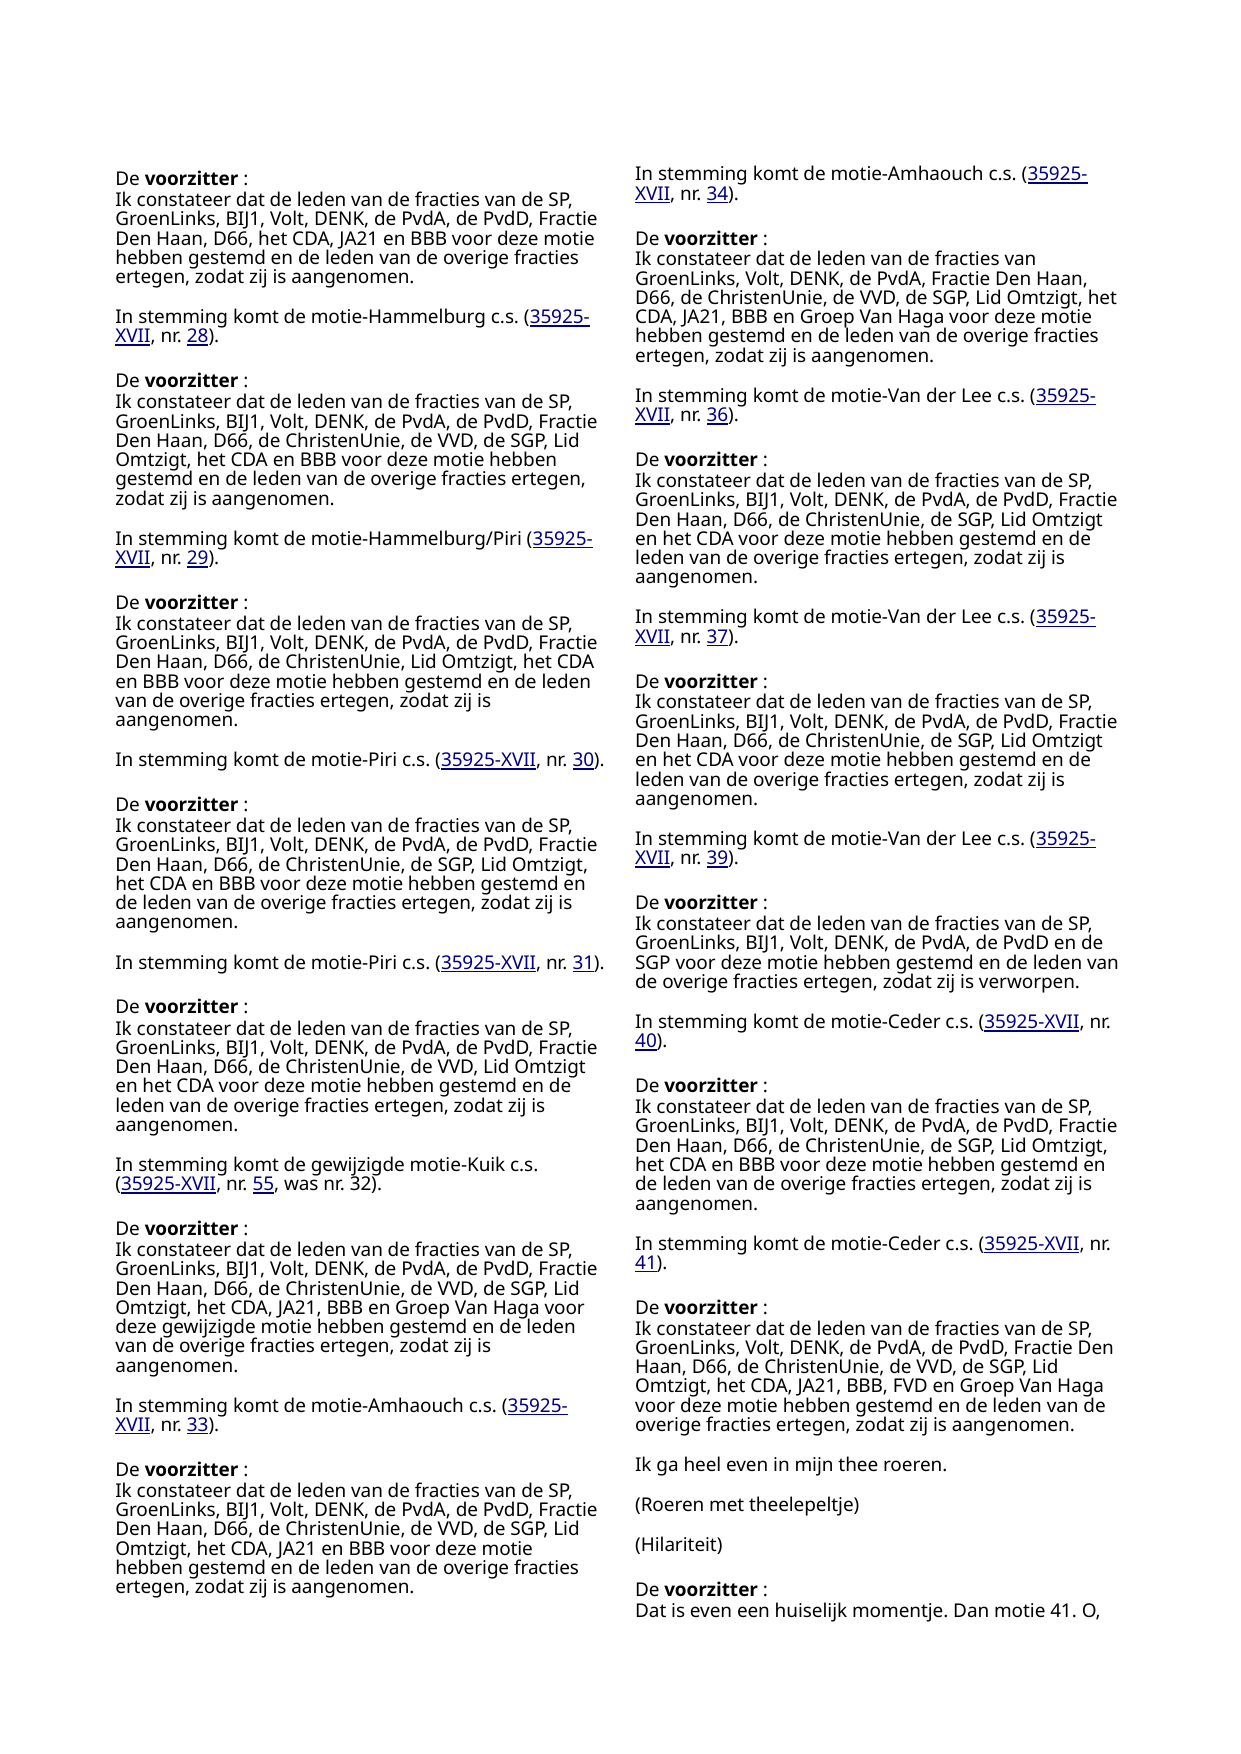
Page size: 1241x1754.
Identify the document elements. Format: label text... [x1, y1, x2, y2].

text De voorzitter : [115, 589, 605, 615]
text Ik constateer dat de leden van de fracties van de SP, GroenLinks, Volt, DENK, de PvdA, de PvdD, Fractie Den Haan, D66, de ChristenUnie, de VVD, de SGP, Lid Omtzigt, het CDA, JA21, BBB, FVD en Groep Van Haga voor deze motie hebben gestemd en de leden van de overige fracties ertegen, zodat zij is aangenomen. [635, 1320, 1125, 1435]
text Ik constateer dat de leden van de fracties van de SP, GroenLinks, BIJ1, Volt, DENK, de PvdA, de PvdD, Fractie Den Haan, D66, de ChristenUnie, de VVD, de SGP, Lid Omtzigt, het CDA, JA21 en BBB voor deze motie hebben gestemd en de leden van de overige fracties ertegen, zodat zij is aangenomen. [115, 1482, 605, 1597]
text In stemming komt de motie-Piri c.s. (35925-XVII, nr. 30). [115, 751, 605, 771]
text Ik constateer dat de leden van de fracties van de SP, GroenLinks, BIJ1, Volt, DENK, de PvdA, de PvdD, Fractie Den Haan, D66, de ChristenUnie, de SGP, Lid Omtzigt, het CDA en BBB voor deze motie hebben gestemd en de leden van de overige fracties ertegen, zodat zij is aangenomen. [115, 817, 605, 933]
text In stemming komt de motie-Piri c.s. (35925-XVII, nr. 31). [115, 954, 605, 973]
text Ik constateer dat de leden van de fracties van de SP, GroenLinks, BIJ1, Volt, DENK, de PvdA, de PvdD, Fractie Den Haan, D66, de ChristenUnie, de VVD, Lid Omtzigt en het CDA voor deze motie hebben gestemd en de leden van de overige fracties ertegen, zodat zij is aangenomen. [115, 1019, 605, 1135]
text De voorzitter : [115, 994, 605, 1019]
text De voorzitter : [635, 1294, 1125, 1320]
text Ik constateer dat de leden van de fracties van de SP, GroenLinks, BIJ1, Volt, DENK, de PvdA, de PvdD, Fractie Den Haan, D66, het CDA, JA21 en BBB voor deze motie hebben gestemd en de leden van de overige fracties ertegen, zodat zij is aangenomen. [115, 191, 605, 287]
text In stemming komt de motie-Hammelburg c.s. (35925-XVII, nr. 28). [115, 308, 605, 347]
text De voorzitter : [115, 165, 605, 191]
text (Roeren met theelepeltje) [635, 1496, 1125, 1516]
text De voorzitter : [115, 368, 605, 393]
text De voorzitter : [635, 889, 1125, 915]
text Ik constateer dat de leden van de fracties van de SP, GroenLinks, BIJ1, Volt, DENK, de PvdA, de PvdD, Fractie Den Haan, D66, de ChristenUnie, Lid Omtzigt, het CDA en BBB voor deze motie hebben gestemd en de leden van de overige fracties ertegen, zodat zij is aangenomen. [115, 615, 605, 731]
text Ik constateer dat de leden van de fracties van de SP, GroenLinks, BIJ1, Volt, DENK, de PvdA, de PvdD, Fractie Den Haan, D66, de ChristenUnie, de SGP, Lid Omtzigt, het CDA en BBB voor deze motie hebben gestemd en de leden van de overige fracties ertegen, zodat zij is aangenomen. [635, 1098, 1125, 1214]
text In stemming komt de motie-Amhaouch c.s. (35925-XVII, nr. 34). [635, 165, 1125, 204]
text Ik ga heel even in mijn thee roeren. [635, 1456, 1125, 1475]
text Ik constateer dat de leden van de fracties van de SP, GroenLinks, BIJ1, Volt, DENK, de PvdA, de PvdD, Fractie Den Haan, D66, de ChristenUnie, de VVD, de SGP, Lid Omtzigt, het CDA en BBB voor deze motie hebben gestemd en de leden van de overige fracties ertegen, zodat zij is aangenomen. [115, 393, 605, 509]
text De voorzitter : [635, 1072, 1125, 1098]
text De voorzitter : [115, 791, 605, 817]
text Ik constateer dat de leden van de fracties van GroenLinks, Volt, DENK, de PvdA, Fractie Den Haan, D66, de ChristenUnie, de VVD, de SGP, Lid Omtzigt, het CDA, JA21, BBB en Groep Van Haga voor deze motie hebben gestemd en de leden van de overige fracties ertegen, zodat zij is aangenomen. [635, 250, 1125, 366]
text Ik constateer dat de leden van de fracties van de SP, GroenLinks, BIJ1, Volt, DENK, de PvdA, de PvdD, Fractie Den Haan, D66, de ChristenUnie, de SGP, Lid Omtzigt en het CDA voor deze motie hebben gestemd en de leden van de overige fracties ertegen, zodat zij is aangenomen. [635, 472, 1125, 588]
text In stemming komt de motie-Amhaouch c.s. (35925-XVII, nr. 33). [115, 1397, 605, 1435]
text Ik constateer dat de leden van de fracties van de SP, GroenLinks, BIJ1, Volt, DENK, de PvdA, de PvdD, Fractie Den Haan, D66, de ChristenUnie, de SGP, Lid Omtzigt en het CDA voor deze motie hebben gestemd en de leden van de overige fracties ertegen, zodat zij is aangenomen. [635, 693, 1125, 809]
text De voorzitter : [635, 446, 1125, 472]
text In stemming komt de motie-Van der Lee c.s. (35925-XVII, nr. 36). [635, 387, 1125, 425]
text De voorzitter : [635, 1576, 1125, 1602]
text De voorzitter : [115, 1456, 605, 1482]
text Ik constateer dat de leden van de fracties van de SP, GroenLinks, BIJ1, Volt, DENK, de PvdA, de PvdD, Fractie Den Haan, D66, de ChristenUnie, de VVD, de SGP, Lid Omtzigt, het CDA, JA21, BBB en Groep Van Haga voor deze gewijzigde motie hebben gestemd en de leden van de overige fracties ertegen, zodat zij is aangenomen. [115, 1241, 605, 1376]
text In stemming komt de motie-Ceder c.s. (35925-XVII, nr. 41). [635, 1234, 1125, 1273]
text In stemming komt de motie-Hammelburg/Piri (35925-XVII, nr. 29). [115, 530, 605, 568]
text Ik constateer dat de leden van de fracties van de SP, GroenLinks, BIJ1, Volt, DENK, de PvdA, de PvdD en de SGP voor deze motie hebben gestemd en de leden van de overige fracties ertegen, zodat zij is verworpen. [635, 915, 1125, 992]
text De voorzitter : [115, 1215, 605, 1241]
text De voorzitter : [635, 668, 1125, 693]
text In stemming komt de motie-Ceder c.s. (35925-XVII, nr. 40). [635, 1013, 1125, 1052]
text (Hilariteit) [635, 1536, 1125, 1556]
text De voorzitter : [635, 225, 1125, 250]
text Dat is even een huiselijk momentje. Dan motie 41. O, [635, 1602, 1125, 1621]
text In stemming komt de gewijzigde motie-Kuik c.s. (35925-XVII, nr. 55, was nr. 32). [115, 1156, 605, 1194]
text In stemming komt de motie-Van der Lee c.s. (35925-XVII, nr. 37). [635, 608, 1125, 647]
text In stemming komt de motie-Van der Lee c.s. (35925-XVII, nr. 39). [635, 830, 1125, 868]
